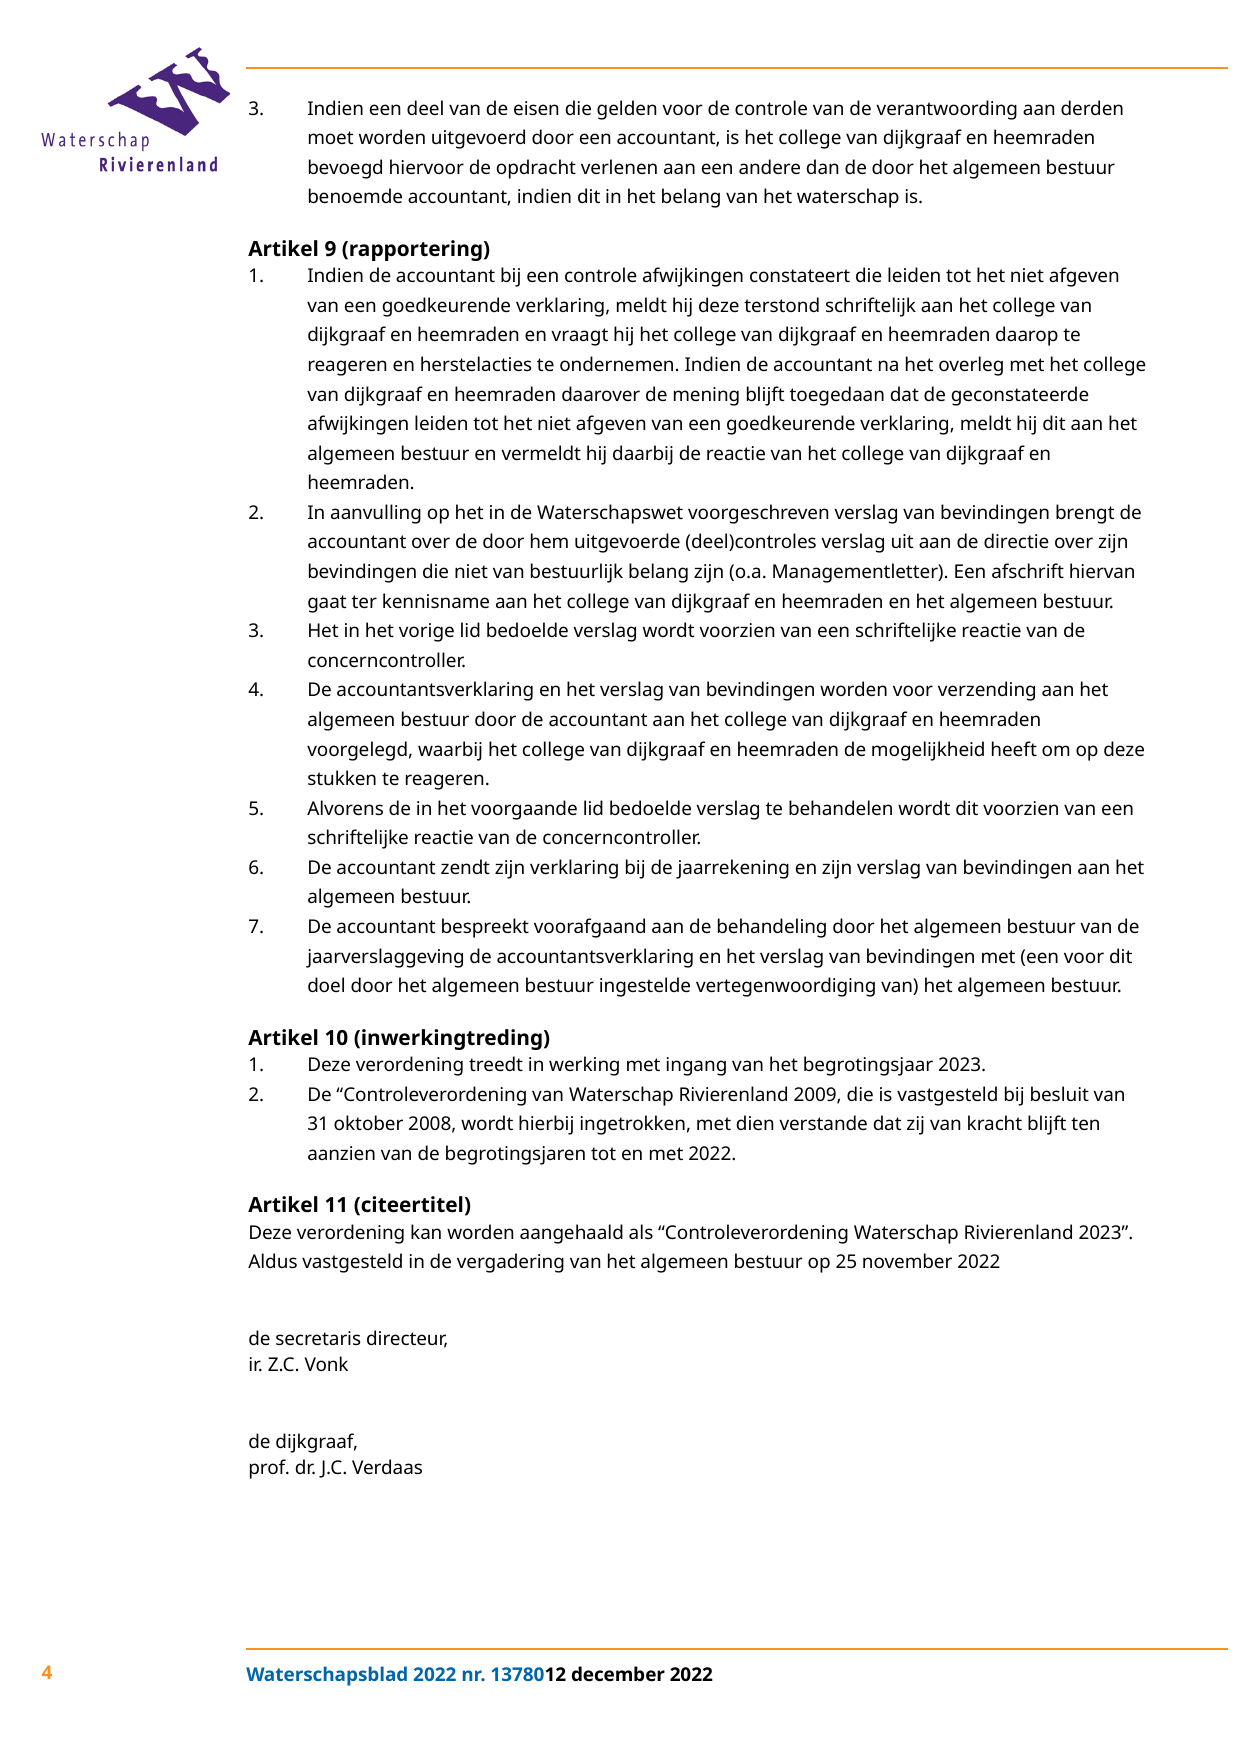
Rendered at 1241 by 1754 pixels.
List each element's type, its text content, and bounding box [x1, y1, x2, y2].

text Artikel 10 (inwerkingtreding) [248, 1023, 1152, 1051]
text de dijkgraaf, [248, 1428, 1152, 1454]
text prof. dr. J.C. Verdaas [248, 1454, 1152, 1480]
list De accountant zendt zijn verklaring bij de jaarrekening en zijn verslag van bevindingen aan het algemeen bestuur. [248, 854, 1152, 909]
list Alvorens de in het voorgaande lid bedoelde verslag te behandelen wordt dit voorzien van een schriftelijke reactie van de concerncontroller. [248, 795, 1152, 850]
list Het in het vorige lid bedoelde verslag wordt voorzien van een schriftelijke reactie van de concerncontroller. [248, 617, 1152, 673]
list Indien de accountant bij een controle afwijkingen constateert die leiden tot het niet afgeven van een goedkeurende verklaring, meldt hij deze terstond schriftelijk aan het college van dijkgraaf en heemraden en vraagt hij het college van dijkgraaf en heemraden daarop te reageren en herstelacties te ondernemen. Indien de accountant na het overleg met het college van dijkgraaf en heemraden daarover de mening blijft toegedaan dat de geconstateerde afwijkingen leiden tot het niet afgeven van een goedkeurende verklaring, meldt hij dit aan het algemeen bestuur en vermeldt hij daarbij de reactie van het college van dijkgraaf en heemraden. [248, 262, 1152, 495]
list Deze verordening treedt in werking met ingang van het begrotingsjaar 2023. [248, 1051, 1152, 1077]
list Indien een deel van de eisen die gelden voor de controle van de verantwoording aan derden moet worden uitgevoerd door een accountant, is het college van dijkgraaf en heemraden bevoegd hiervoor de opdracht verlenen aan een andere dan de door het algemeen bestuur benoemde accountant, indien dit in het belang van het waterschap is. [248, 95, 1152, 209]
text Deze verordening kan worden aangehaald als “Controleverordening Waterschap Rivierenland 2023”. [248, 1219, 1152, 1244]
list De accountant bespreekt voorafgaand aan de behandeling door het algemeen bestuur van de jaarverslaggeving de accountantsverklaring en het verslag van bevindingen met (een voor dit doel door het algemeen bestuur ingestelde vertegenwoordiging van) het algemeen bestuur. [248, 913, 1152, 998]
list De “Controleverordening van Waterschap Rivierenland 2009, die is vastgesteld bij besluit van 31 oktober 2008, wordt hierbij ingetrokken, met dien verstande dat zij van kracht blijft ten aanzien van de begrotingsjaren tot en met 2022. [248, 1081, 1152, 1166]
picture [41, 47, 231, 172]
list In aanvulling op het in de Waterschapswet voorgeschreven verslag van bevindingen brengt de accountant over de door hem uitgevoerde (deel)controles verslag uit aan de directie over zijn bevindingen die niet van bestuurlijk belang zijn (o.a. Managementletter). Een afschrift hiervan gaat ter kennisname aan het college van dijkgraaf en heemraden en het algemeen bestuur. [248, 499, 1152, 613]
text ir. Z.C. Vonk [248, 1351, 1152, 1377]
text de secretaris directeur, [248, 1326, 1152, 1351]
list De accountantsverklaring en het verslag van bevindingen worden voor verzending aan het algemeen bestuur door de accountant aan het college van dijkgraaf en heemraden voorgelegd, waarbij het college van dijkgraaf en heemraden de mogelijkheid heeft om op deze stukken te reageren. [248, 677, 1152, 791]
text Artikel 9 (rapportering) [248, 234, 1152, 262]
text Aldus vastgesteld in de vergadering van het algemeen bestuur op 25 november 2022 [248, 1248, 1152, 1274]
text Artikel 11 (citeertitel) [248, 1190, 1152, 1219]
